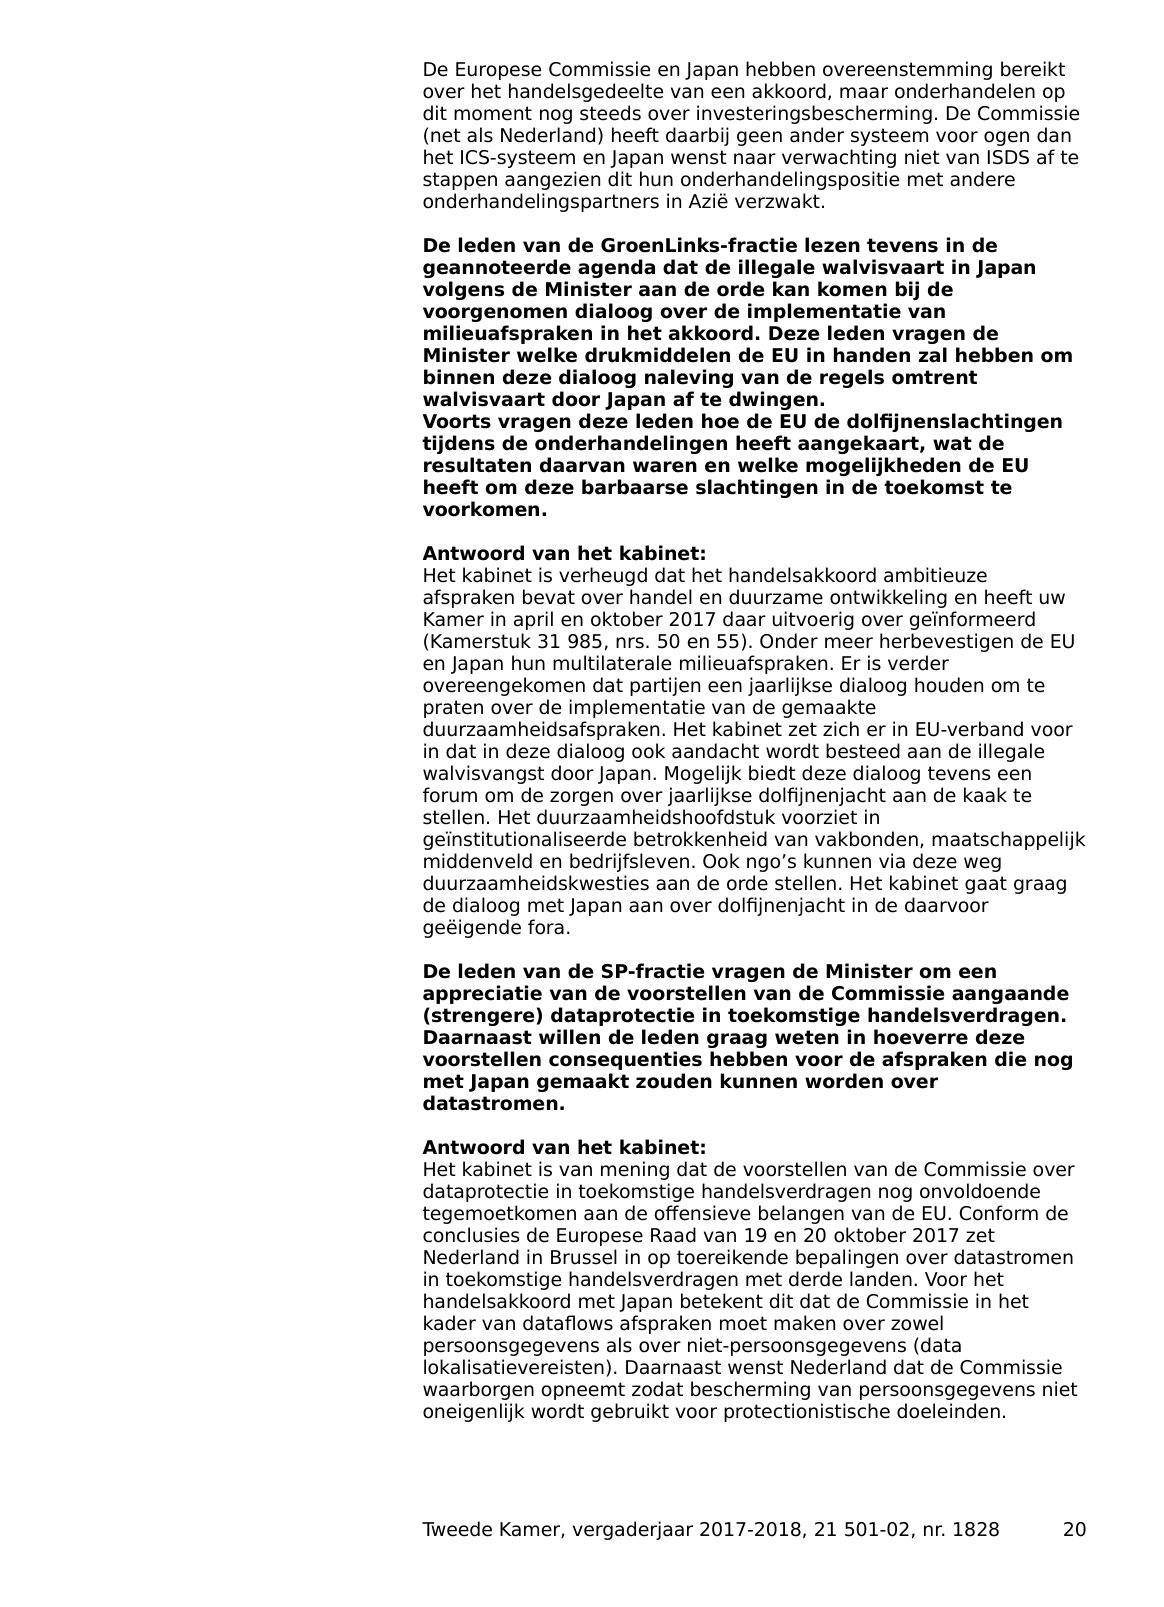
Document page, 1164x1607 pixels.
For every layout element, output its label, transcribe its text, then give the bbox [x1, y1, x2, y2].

text De Europese Commissie en Japan hebben overeenstemming bereikt over het handelsgedeelte van een akkoord, maar onderhandelen op dit moment nog steeds over investeringsbescherming. De Commissie (net als Nederland) heeft daarbij geen ander systeem voor ogen dan het ICS-systeem en Japan wenst naar verwachting niet van ISDS af te stappen aangezien dit hun onderhandelingspositie met andere onderhandelingspartners in Azië verzwakt. [422, 59, 1087, 213]
text De leden van de GroenLinks-fractie lezen tevens in de geannoteerde agenda dat de illegale walvisvaart in Japan volgens de Minister aan de orde kan komen bij de voorgenomen dialoog over de implementatie van milieuafspraken in het akkoord. Deze leden vragen de Minister welke drukmiddelen de EU in handen zal hebben om binnen deze dialoog naleving van de regels omtrent walvisvaart door Japan af te dwingen. [422, 235, 1087, 411]
text Voorts vragen deze leden hoe de EU de dolfijnenslachtingen tijdens de onderhandelingen heeft aangekaart, wat de resultaten daarvan waren en welke mogelijkheden de EU heeft om deze barbaarse slachtingen in de toekomst te voorkomen. [422, 411, 1087, 521]
text Antwoord van het kabinet: [422, 543, 1087, 565]
text Het kabinet is verheugd dat het handelsakkoord ambitieuze afspraken bevat over handel en duurzame ontwikkeling en heeft uw Kamer in april en oktober 2017 daar uitvoerig over geïnformeerd (Kamerstuk 31 985, nrs. 50 en 55). Onder meer herbevestigen de EU en Japan hun multilaterale milieuafspraken. Er is verder overeengekomen dat partijen een jaarlijkse dialoog houden om te praten over de implementatie van de gemaakte duurzaamheidsafspraken. Het kabinet zet zich er in EU-verband voor in dat in deze dialoog ook aandacht wordt besteed aan de illegale walvisvangst door Japan. Mogelijk biedt deze dialoog tevens een forum om de zorgen over jaarlijkse dolfijnenjacht aan de kaak te stellen. Het duurzaamheidshoofdstuk voorziet in geïnstitutionaliseerde betrokkenheid van vakbonden, maatschappelijk middenveld en bedrijfsleven. Ook ngo’s kunnen via deze weg duurzaamheidskwesties aan de orde stellen. Het kabinet gaat graag de dialoog met Japan aan over dolfijnenjacht in de daarvoor geëigende fora. [422, 565, 1087, 939]
text De leden van de SP-fractie vragen de Minister om een appreciatie van de voorstellen van de Commissie aangaande (strengere) dataprotectie in toekomstige handelsverdragen. Daarnaast willen de leden graag weten in hoeverre deze voorstellen consequenties hebben voor de afspraken die nog met Japan gemaakt zouden kunnen worden over datastromen. [422, 961, 1087, 1115]
text Het kabinet is van mening dat de voorstellen van de Commissie over dataprotectie in toekomstige handelsverdragen nog onvoldoende tegemoetkomen aan de offensieve belangen van de EU. Conform de conclusies de Europese Raad van 19 en 20 oktober 2017 zet Nederland in Brussel in op toereikende bepalingen over datastromen in toekomstige handelsverdragen met derde landen. Voor het handelsakkoord met Japan betekent dit dat de Commissie in het kader van dataflows afspraken moet maken over zowel persoonsgegevens als over niet-persoonsgegevens (data lokalisatievereisten). Daarnaast wenst Nederland dat de Commissie waarborgen opneemt zodat bescherming van persoonsgegevens niet oneigenlijk wordt gebruikt voor protectionistische doeleinden. [422, 1159, 1087, 1423]
text Antwoord van het kabinet: [422, 1137, 1087, 1159]
